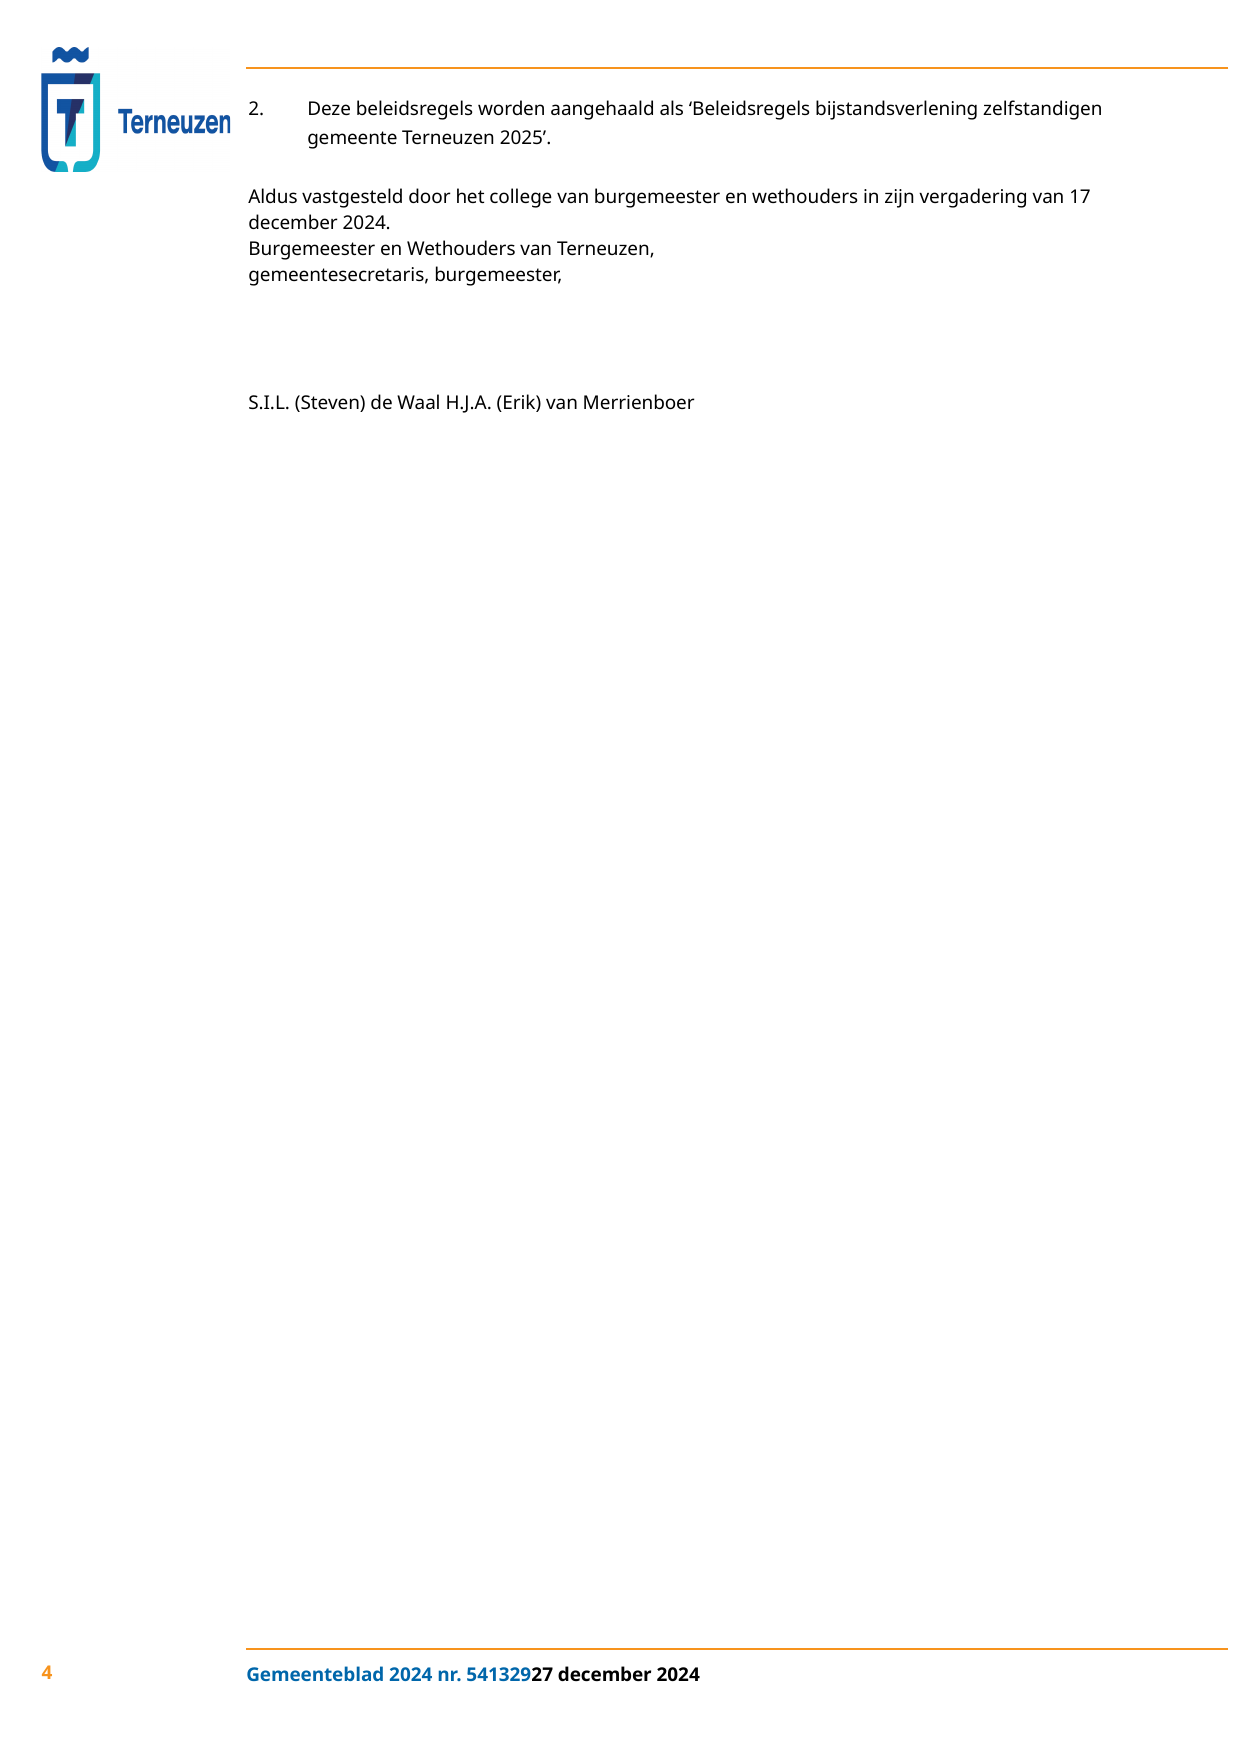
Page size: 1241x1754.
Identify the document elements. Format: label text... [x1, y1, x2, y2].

text Aldus vastgesteld door het college van burgemeester en wethouders in zijn vergadering van 17 december 2024. [248, 183, 1152, 235]
list Deze beleidsregels worden aangehaald als ‘Beleidsregels bijstandsverlening zelfstandigen gemeente Terneuzen 2025’. [248, 95, 1152, 150]
picture [41, 47, 231, 172]
text gemeentesecretaris, burgemeester, [248, 261, 1152, 286]
text Burgemeester en Wethouders van Terneuzen, [248, 235, 1152, 261]
text S.I.L. (Steven) de Waal H.J.A. (Erik) van Merrienboer [248, 389, 1152, 415]
